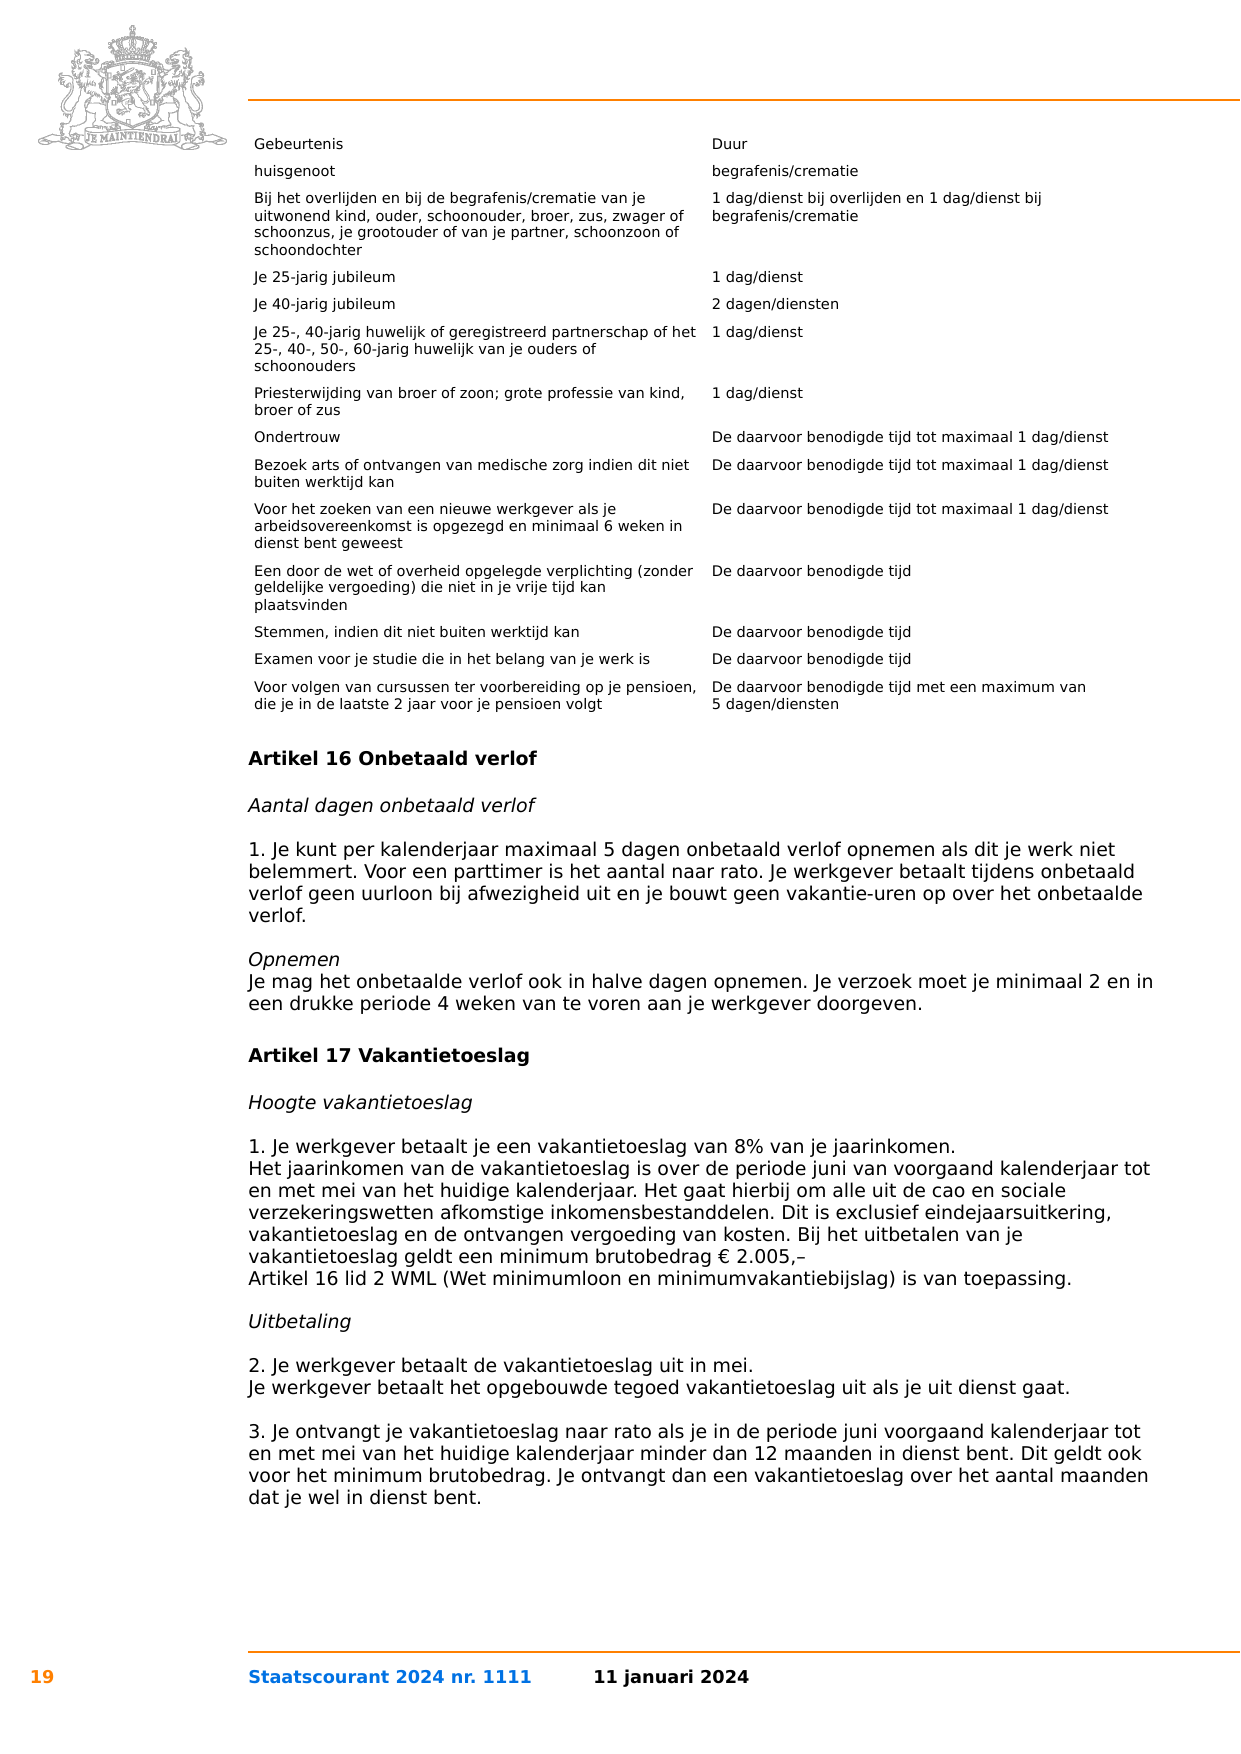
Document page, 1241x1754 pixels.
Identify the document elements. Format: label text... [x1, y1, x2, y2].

table_cell De daarvoor benodigde tijd tot maximaal 1 dag/dienst [706, 452, 1163, 495]
table_cell Bij het overlijden en bij de begrafenis/crematie van je uitwonend kind, ouder, schoonouder, broer, zus, zwager of schoonzus, je grootouder of van je partner, schoonzoon of schoondochter [249, 186, 705, 263]
table_header Gebeurtenis [249, 131, 705, 157]
table_cell 2 dagen/diensten [706, 291, 1163, 318]
text 1. Je kunt per kalenderjaar maximaal 5 dagen onbetaald verlof opnemen als dit je werk niet belemmert. Voor een parttimer is het aantal naar rato. Je werkgever betaalt tijdens onbetaald verlof geen uurloon bij afwezigheid uit en je bouwt geen vakantie-uren op over het onbetaalde verlof. [248, 839, 1163, 927]
table_cell Priesterwijding van broer of zoon; grote professie van kind, broer of zus [249, 380, 705, 423]
table_cell Je 25-, 40-jarig huwelijk of geregistreerd partnerschap of het 25-, 40-, 50-, 60-jarig huwelijk van je ouders of schoonouders [249, 319, 705, 379]
subtitle Uitbetaling [248, 1311, 1163, 1333]
table_cell De daarvoor benodigde tijd [706, 558, 1163, 618]
table_cell Voor het zoeken van een nieuwe werkgever als je arbeidsovereenkomst is opgezegd en minimaal 6 weken in dienst bent geweest [249, 496, 705, 557]
table_cell Stemmen, indien dit niet buiten werktijd kan [249, 619, 705, 645]
table_cell 1 dag/dienst [706, 264, 1163, 290]
text Artikel 16 lid 2 WML (Wet minimumloon en minimumvakantiebijslag) is van toepassing. [248, 1267, 1163, 1289]
table_cell 1 dag/dienst [706, 380, 1163, 423]
table_cell De daarvoor benodigde tijd [706, 619, 1163, 645]
table_cell De daarvoor benodigde tijd tot maximaal 1 dag/dienst [706, 425, 1163, 451]
table_cell Voor volgen van cursussen ter voorbereiding op je pensioen, die je in de laatste 2 jaar voor je pensioen volgt [249, 674, 705, 717]
subtitle Aantal dagen onbetaald verlof [248, 795, 1163, 817]
table_cell 1 dag/dienst bij overlijden en 1 dag/dienst bij begrafenis/crematie [706, 186, 1163, 263]
picture [38, 25, 227, 150]
table_cell Een door de wet of overheid opgelegde verplichting (zonder geldelijke vergoeding) die niet in je vrije tijd kan plaatsvinden [249, 558, 705, 618]
subtitle Artikel 17 Vakantietoeslag [248, 1045, 1163, 1067]
table_cell De daarvoor benodigde tijd tot maximaal 1 dag/dienst [706, 496, 1163, 557]
table_cell Examen voor je studie die in het belang van je werk is [249, 646, 705, 673]
text Je mag het onbetaalde verlof ook in halve dagen opnemen. Je verzoek moet je minimaal 2 en in een drukke periode 4 weken van te voren aan je werkgever doorgeven. [248, 971, 1163, 1015]
text 2. Je werkgever betaalt de vakantietoeslag uit in mei. [248, 1355, 1163, 1377]
text Je werkgever betaalt het opgebouwde tegoed vakantietoeslag uit als je uit dienst gaat. [248, 1377, 1163, 1399]
table_cell begrafenis/crematie [706, 158, 1163, 185]
table_cell Je 40-jarig jubileum [249, 291, 705, 318]
text Het jaarinkomen van de vakantietoeslag is over de periode juni van voorgaand kalenderjaar tot en met mei van het huidige kalenderjaar. Het gaat hierbij om alle uit de cao en sociale verzekeringswetten afkomstige inkomensbestanddelen. Dit is exclusief eindejaarsuitkering, vakantietoeslag en de ontvangen vergoeding van kosten. Bij het uitbetalen van je vakantietoeslag geldt een minimum brutobedrag € 2.005,– [248, 1158, 1163, 1267]
text 3. Je ontvangt je vakantietoeslag naar rato als je in de periode juni voorgaand kalenderjaar tot en met mei van het huidige kalenderjaar minder dan 12 maanden in dienst bent. Dit geldt ook voor het minimum brutobedrag. Je ontvangt dan een vakantietoeslag over het aantal maanden dat je wel in dienst bent. [248, 1421, 1163, 1509]
subtitle Artikel 16 Onbetaald verlof [248, 748, 1163, 770]
table_header Duur [706, 131, 1163, 157]
text 1. Je werkgever betaalt je een vakantietoeslag van 8% van je jaarinkomen. [248, 1136, 1163, 1158]
table_cell Bezoek arts of ontvangen van medische zorg indien dit niet buiten werktijd kan [249, 452, 705, 495]
table_cell huisgenoot [249, 158, 705, 185]
table_cell Je 25-jarig jubileum [249, 264, 705, 290]
table_cell 1 dag/dienst [706, 319, 1163, 379]
subtitle Hoogte vakantietoeslag [248, 1092, 1163, 1114]
table_cell Ondertrouw [249, 425, 705, 451]
table_cell De daarvoor benodigde tijd met een maximum van 5 dagen/diensten [706, 674, 1163, 717]
subtitle Opnemen [248, 949, 1163, 971]
table_cell De daarvoor benodigde tijd [706, 646, 1163, 673]
